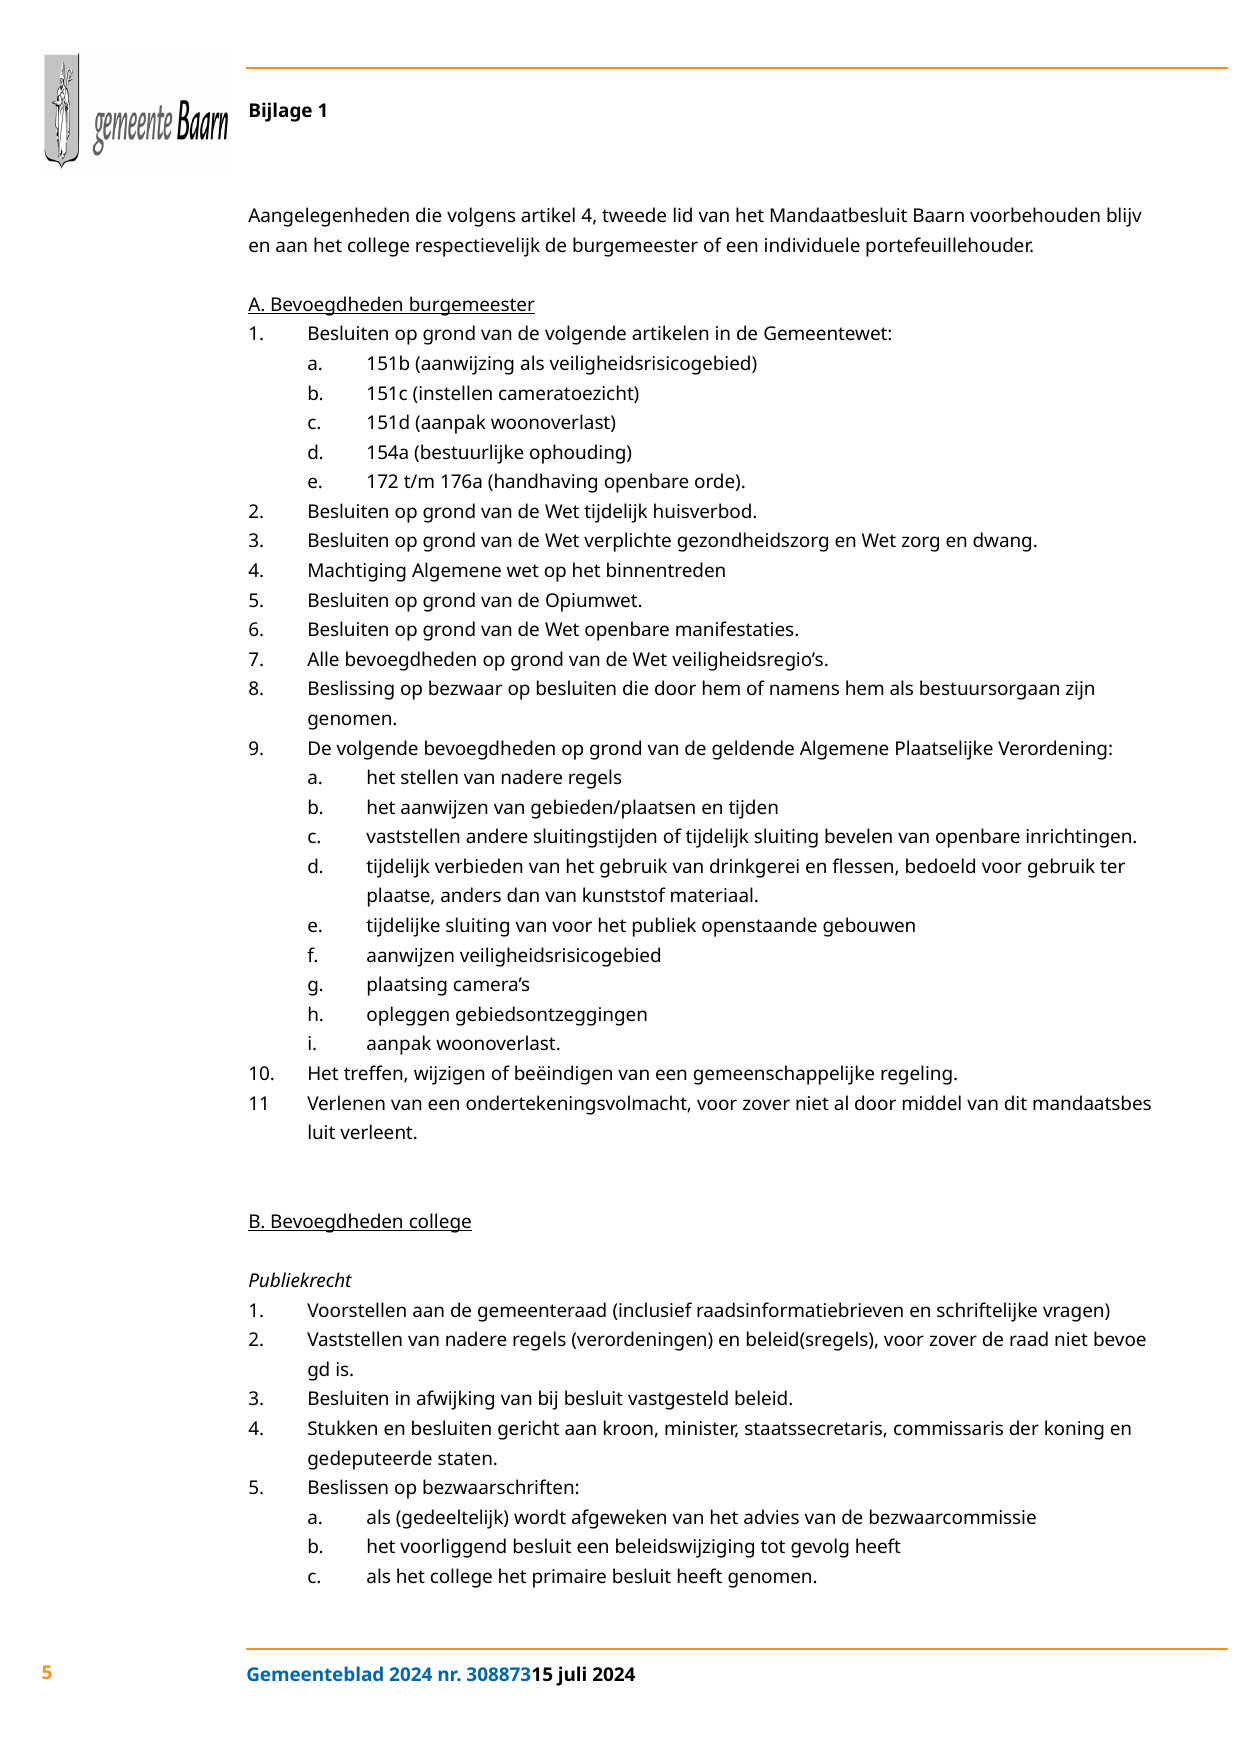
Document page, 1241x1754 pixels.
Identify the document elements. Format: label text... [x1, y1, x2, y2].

list Beslissing op bezwaar op besluiten die door hem of namens hem als bestuursorgaan zijn genomen. [248, 676, 1152, 731]
list als het college het primaire besluit heeft genomen. [307, 1563, 1152, 1589]
list opleggen gebiedsontzeggingen [307, 1001, 1152, 1027]
text Publiekrecht [248, 1267, 1152, 1293]
list Stukken en besluiten gericht aan kroon, minister, staatssecretaris, commissaris der koning en gedeputeerde staten. [248, 1415, 1152, 1470]
list 154a (bestuurlijke ophouding) [307, 439, 1152, 464]
list aanwijzen veiligheidsrisicogebied [307, 942, 1152, 967]
list 151b (aanwijzing als veiligheidsrisicogebied) [307, 350, 1152, 376]
text Aangelegenheden die volgens artikel 4, tweede lid van het Mandaatbesluit Baarn voorbehouden blijven aan het college respectievelijk de burgemeester of een individuele portefeuillehouder. [248, 202, 1152, 257]
list Beslissen op bezwaarschriften: [248, 1474, 1152, 1500]
list Besluiten op grond van de Opiumwet. [248, 587, 1152, 612]
list Voorstellen aan de gemeenteraad (inclusief raadsinformatiebrieven en schriftelijke vragen) [248, 1297, 1152, 1322]
list Vaststellen van nadere regels (verordeningen) en beleid(sregels), voor zover de raad niet bevoegd is. [248, 1326, 1152, 1382]
list Besluiten op grond van de Wet tijdelijk huisverbod. [248, 498, 1152, 524]
picture [41, 47, 231, 172]
list Alle bevoegdheden op grond van de Wet veiligheidsregio’s. [248, 646, 1152, 672]
list het voorliggend besluit een beleidswijziging tot gevolg heeft [307, 1533, 1152, 1559]
list vaststellen andere sluitingstijden of tijdelijk sluiting bevelen van openbare inrichtingen. [307, 823, 1152, 849]
list aanpak woonoverlast. [307, 1031, 1152, 1056]
list tijdelijk verbieden van het gebruik van drinkgerei en flessen, bedoeld voor gebruik ter plaatse, anders dan van kunststof materiaal. [307, 853, 1152, 908]
list als (gedeeltelijk) wordt afgeweken van het advies van de bezwaarcommissie [307, 1504, 1152, 1529]
list Besluiten op grond van de volgende artikelen in de Gemeentewet: [248, 321, 1152, 346]
list Verlenen van een ondertekeningsvolmacht, voor zover niet al door middel van dit mandaatsbesluit verleent. [248, 1090, 1152, 1145]
list 172 t/m 176a (handhaving openbare orde). [307, 468, 1152, 494]
list De volgende bevoegdheden op grond van de geldende Algemene Plaatselijke Verordening: [248, 735, 1152, 760]
list tijdelijke sluiting van voor het publiek openstaande gebouwen [307, 912, 1152, 938]
list plaatsing camera’s [307, 971, 1152, 997]
text Bijlage 1 [248, 95, 1152, 123]
list Het treffen, wijzigen of beëindigen van een gemeenschappelijke regeling. [248, 1060, 1152, 1086]
list 151d (aanpak woonoverlast) [307, 409, 1152, 435]
list 151c (instellen cameratoezicht) [307, 380, 1152, 405]
list het aanwijzen van gebieden/plaatsen en tijden [307, 794, 1152, 819]
text B. Bevoegdheden college [248, 1208, 1152, 1234]
list Machtiging Algemene wet op het binnentreden [248, 557, 1152, 583]
list Besluiten in afwijking van bij besluit vastgesteld beleid. [248, 1386, 1152, 1411]
list Besluiten op grond van de Wet openbare manifestaties. [248, 616, 1152, 642]
text A. Bevoegdheden burgemeester [248, 291, 1152, 317]
list het stellen van nadere regels [307, 764, 1152, 790]
list Besluiten op grond van de Wet verplichte gezondheidszorg en Wet zorg en dwang. [248, 528, 1152, 553]
